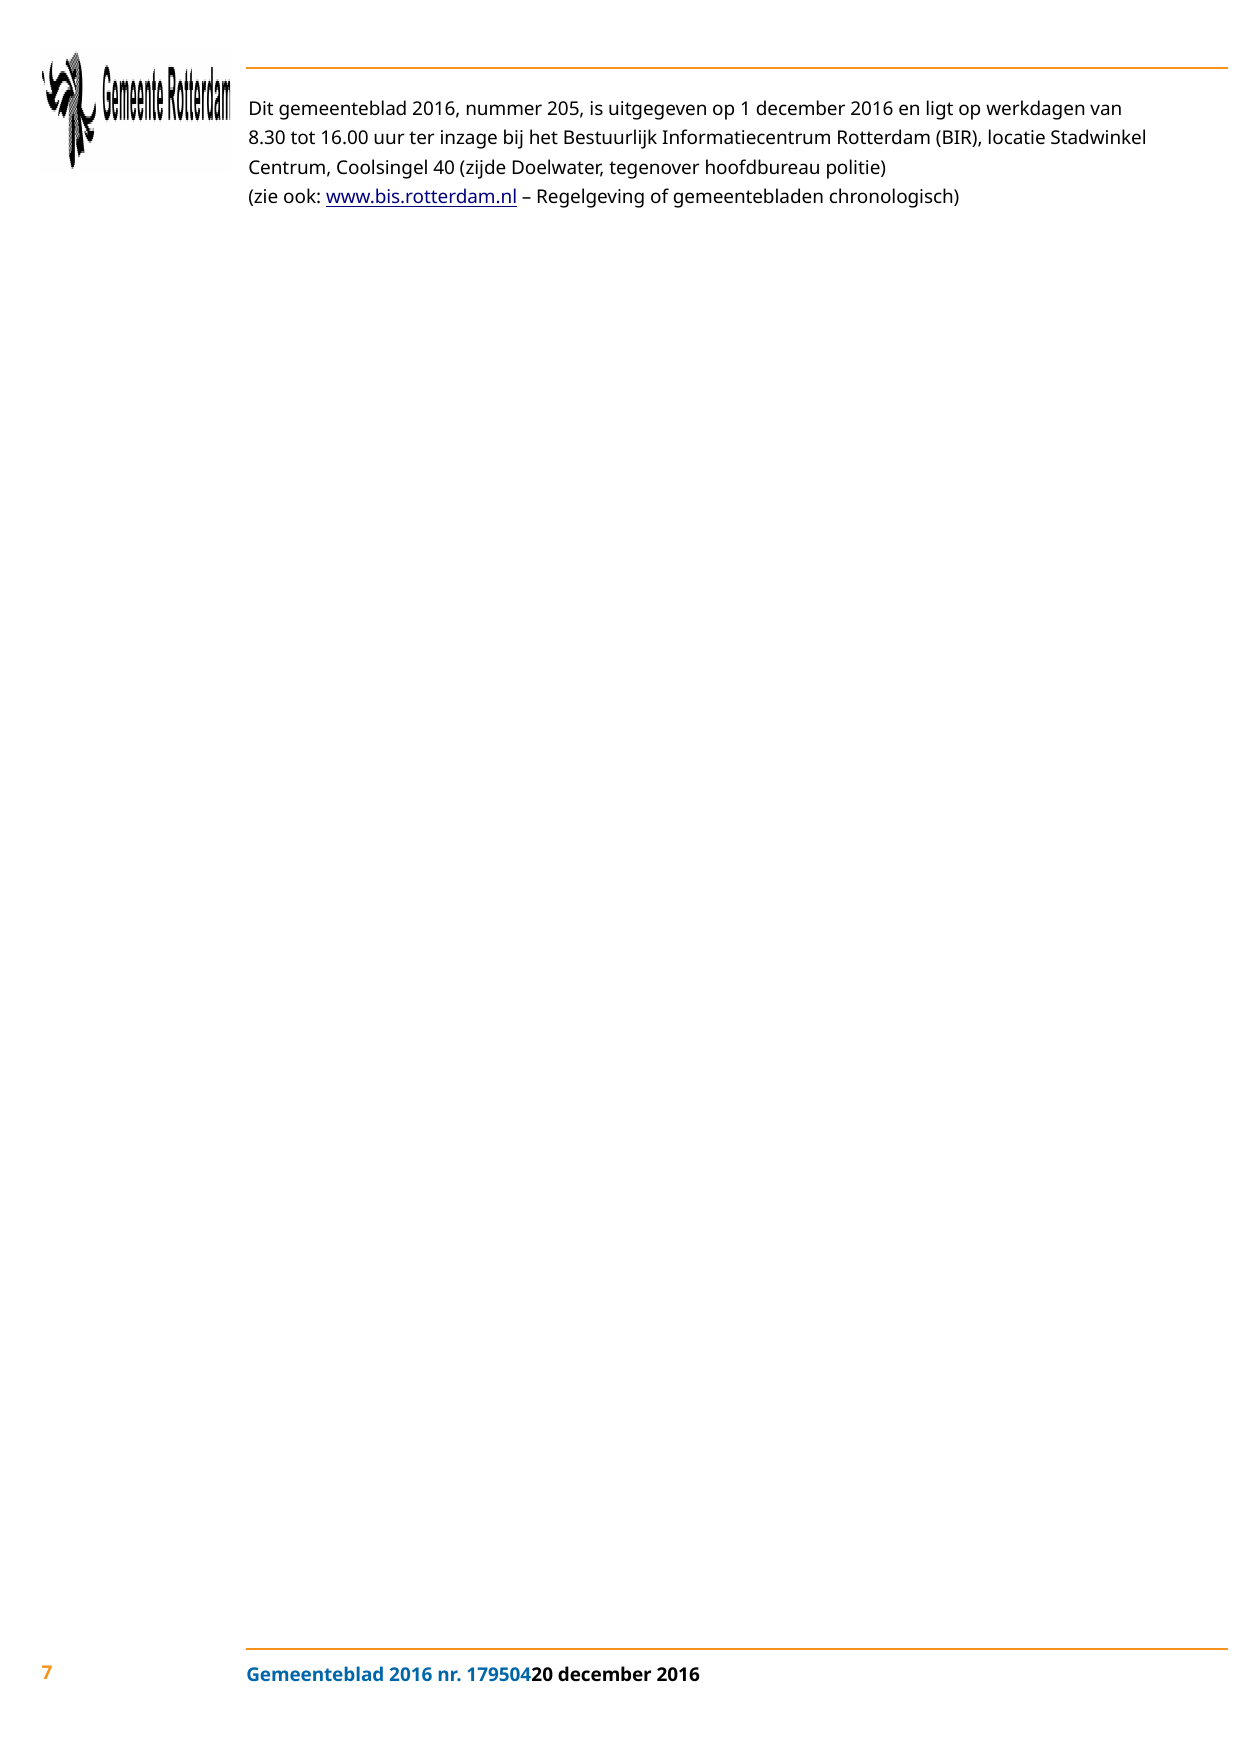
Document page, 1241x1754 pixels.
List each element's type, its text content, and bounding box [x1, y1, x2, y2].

text (zie ook: www.bis.rotterdam.nl – Regelgeving of gemeentebladen chronologisch) [248, 184, 1152, 209]
picture [41, 47, 231, 172]
text Dit gemeenteblad 2016, nummer 205, is uitgegeven op 1 december 2016 en ligt op werkdagen van 8.30 tot 16.00 uur ter inzage bij het Bestuurlijk Informatiecentrum Rotterdam (BIR), locatie Stadwinkel Centrum, Coolsingel 40 (zijde Doelwater, tegenover hoofdbureau politie) [248, 95, 1152, 180]
